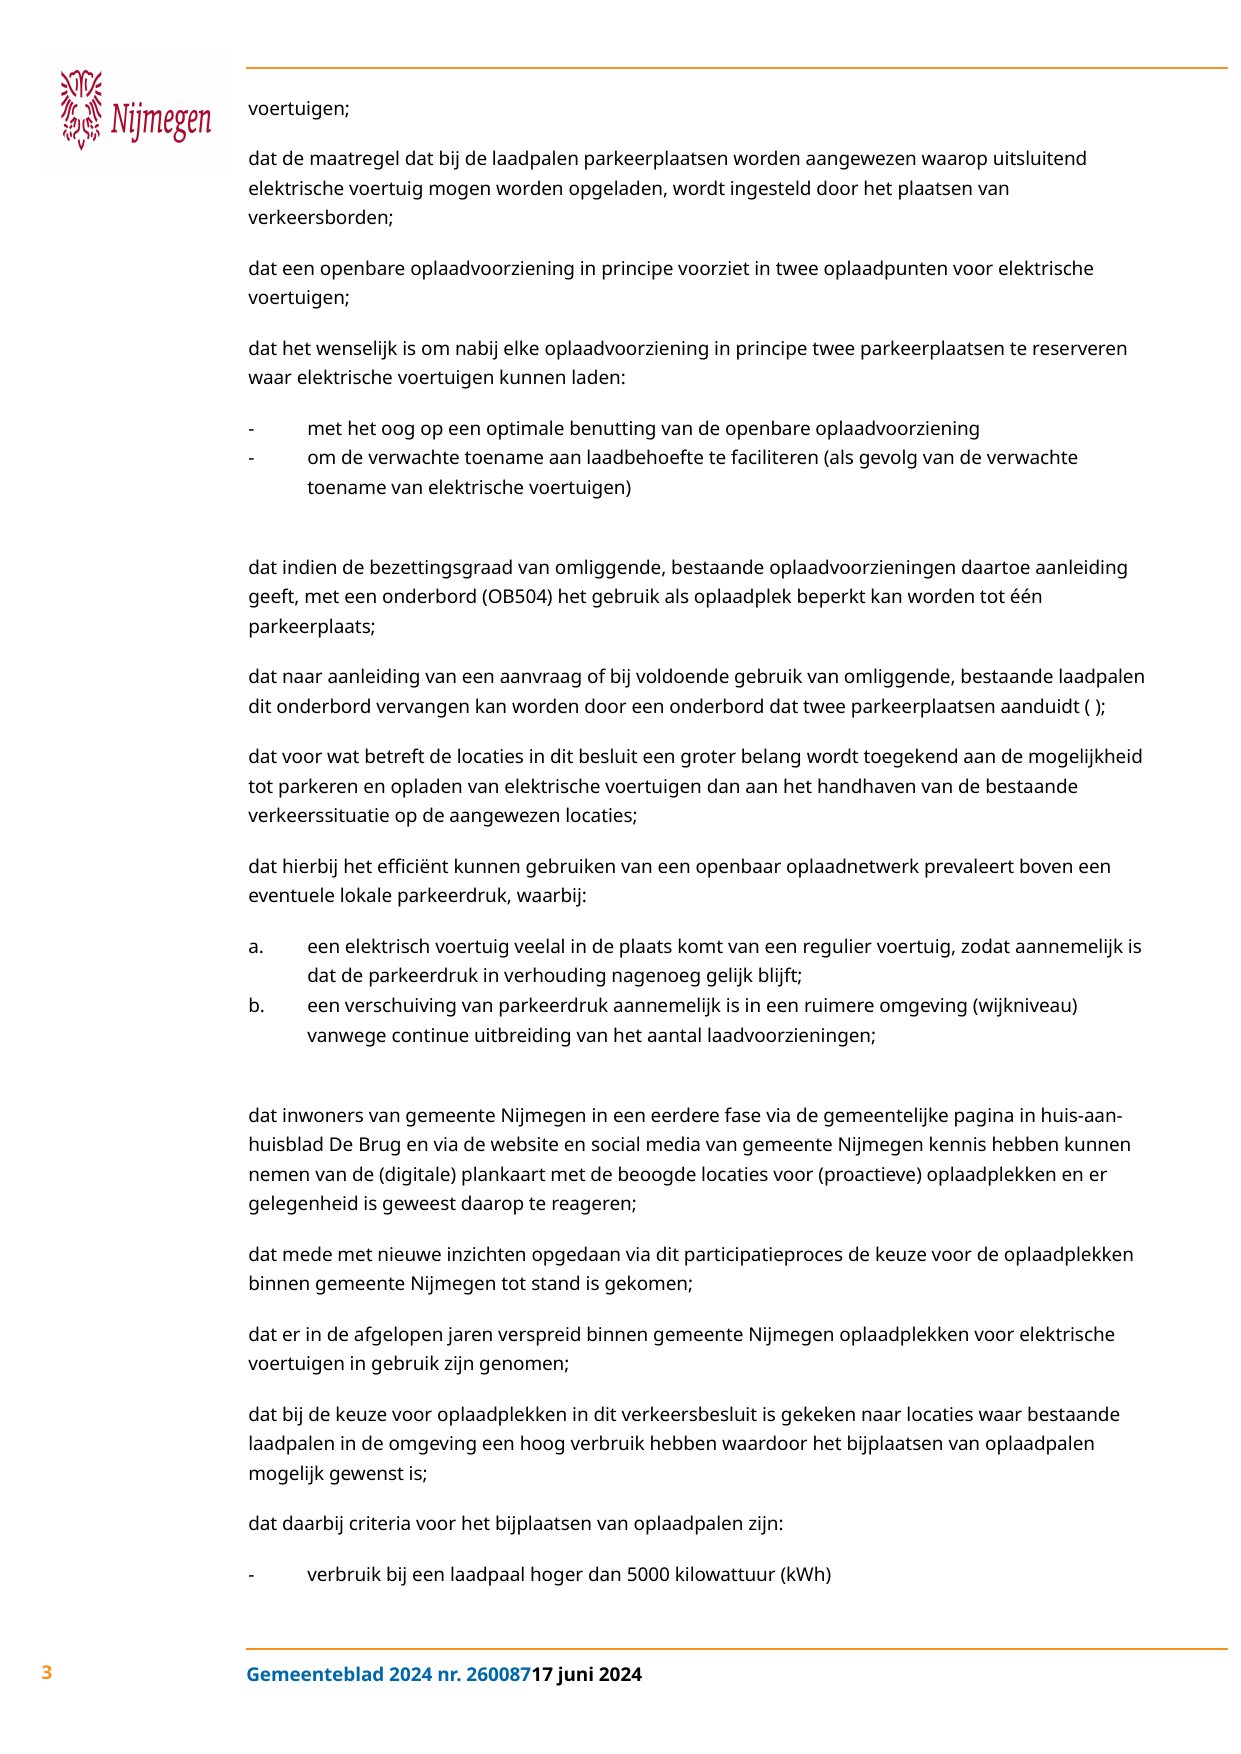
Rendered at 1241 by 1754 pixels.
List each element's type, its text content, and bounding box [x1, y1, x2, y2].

text voertuigen; [248, 95, 1152, 121]
list met het oog op een optimale benutting van de openbare oplaadvoorziening [248, 415, 1152, 441]
text dat indien de bezettingsgraad van omliggende, bestaande oplaadvoorzieningen daartoe aanleiding geeft, met een onderbord (OB504) het gebruik als oplaadplek beperkt kan worden tot één parkeerplaats; [248, 554, 1152, 639]
text dat inwoners van gemeente Nijmegen in een eerdere fase via de gemeentelijke pagina in huis-aan-huisblad De Brug en via de website en social media van gemeente Nijmegen kennis hebben kunnen nemen van de (digitale) plankaart met de beoogde locaties voor (proactieve) oplaadplekken en er gelegenheid is geweest daarop te reageren; [248, 1102, 1152, 1216]
text dat een openbare oplaadvoorziening in principe voorziet in twee oplaadpunten voor elektrische voertuigen; [248, 255, 1152, 310]
text dat hierbij het efficiënt kunnen gebruiken van een openbaar oplaadnetwerk prevaleert boven een eventuele lokale parkeerdruk, waarbij: [248, 853, 1152, 908]
list om de verwachte toename aan laadbehoefte te faciliteren (als gevolg van de verwachte toename van elektrische voertuigen) [248, 444, 1152, 500]
picture [41, 47, 231, 172]
list een verschuiving van parkeerdruk aannemelijk is in een ruimere omgeving (wijkniveau) vanwege continue uitbreiding van het aantal laadvoorzieningen; [248, 992, 1152, 1048]
text dat er in de afgelopen jaren verspreid binnen gemeente Nijmegen oplaadplekken voor elektrische voertuigen in gebruik zijn genomen; [248, 1321, 1152, 1376]
text dat naar aanleiding van een aanvraag of bij voldoende gebruik van omliggende, bestaande laadpalen dit onderbord vervangen kan worden door een onderbord dat twee parkeerplaatsen aanduidt ( ); [248, 663, 1152, 719]
text dat mede met nieuwe inzichten opgedaan via dit participatieproces de keuze voor de oplaadplekken binnen gemeente Nijmegen tot stand is gekomen; [248, 1241, 1152, 1296]
text dat bij de keuze voor oplaadplekken in dit verkeersbesluit is gekeken naar locaties waar bestaande laadpalen in de omgeving een hoog verbruik hebben waardoor het bijplaatsen van oplaadpalen mogelijk gewenst is; [248, 1401, 1152, 1486]
list een elektrisch voertuig veelal in de plaats komt van een regulier voertuig, zodat aannemelijk is dat de parkeerdruk in verhouding nagenoeg gelijk blijft; [248, 933, 1152, 988]
text dat de maatregel dat bij de laadpalen parkeerplaatsen worden aangewezen waarop uitsluitend elektrische voertuig mogen worden opgeladen, wordt ingesteld door het plaatsen van verkeersborden; [248, 145, 1152, 230]
text dat het wenselijk is om nabij elke oplaadvoorziening in principe twee parkeerplaatsen te reserveren waar elektrische voertuigen kunnen laden: [248, 335, 1152, 390]
list verbruik bij een laadpaal hoger dan 5000 kilowattuur (kWh) [248, 1561, 1152, 1587]
text dat daarbij criteria voor het bijplaatsen van oplaadpalen zijn: [248, 1511, 1152, 1536]
text dat voor wat betreft de locaties in dit besluit een groter belang wordt toegekend aan de mogelijkheid tot parkeren en opladen van elektrische voertuigen dan aan het handhaven van de bestaande verkeerssituatie op de aangewezen locaties; [248, 743, 1152, 828]
